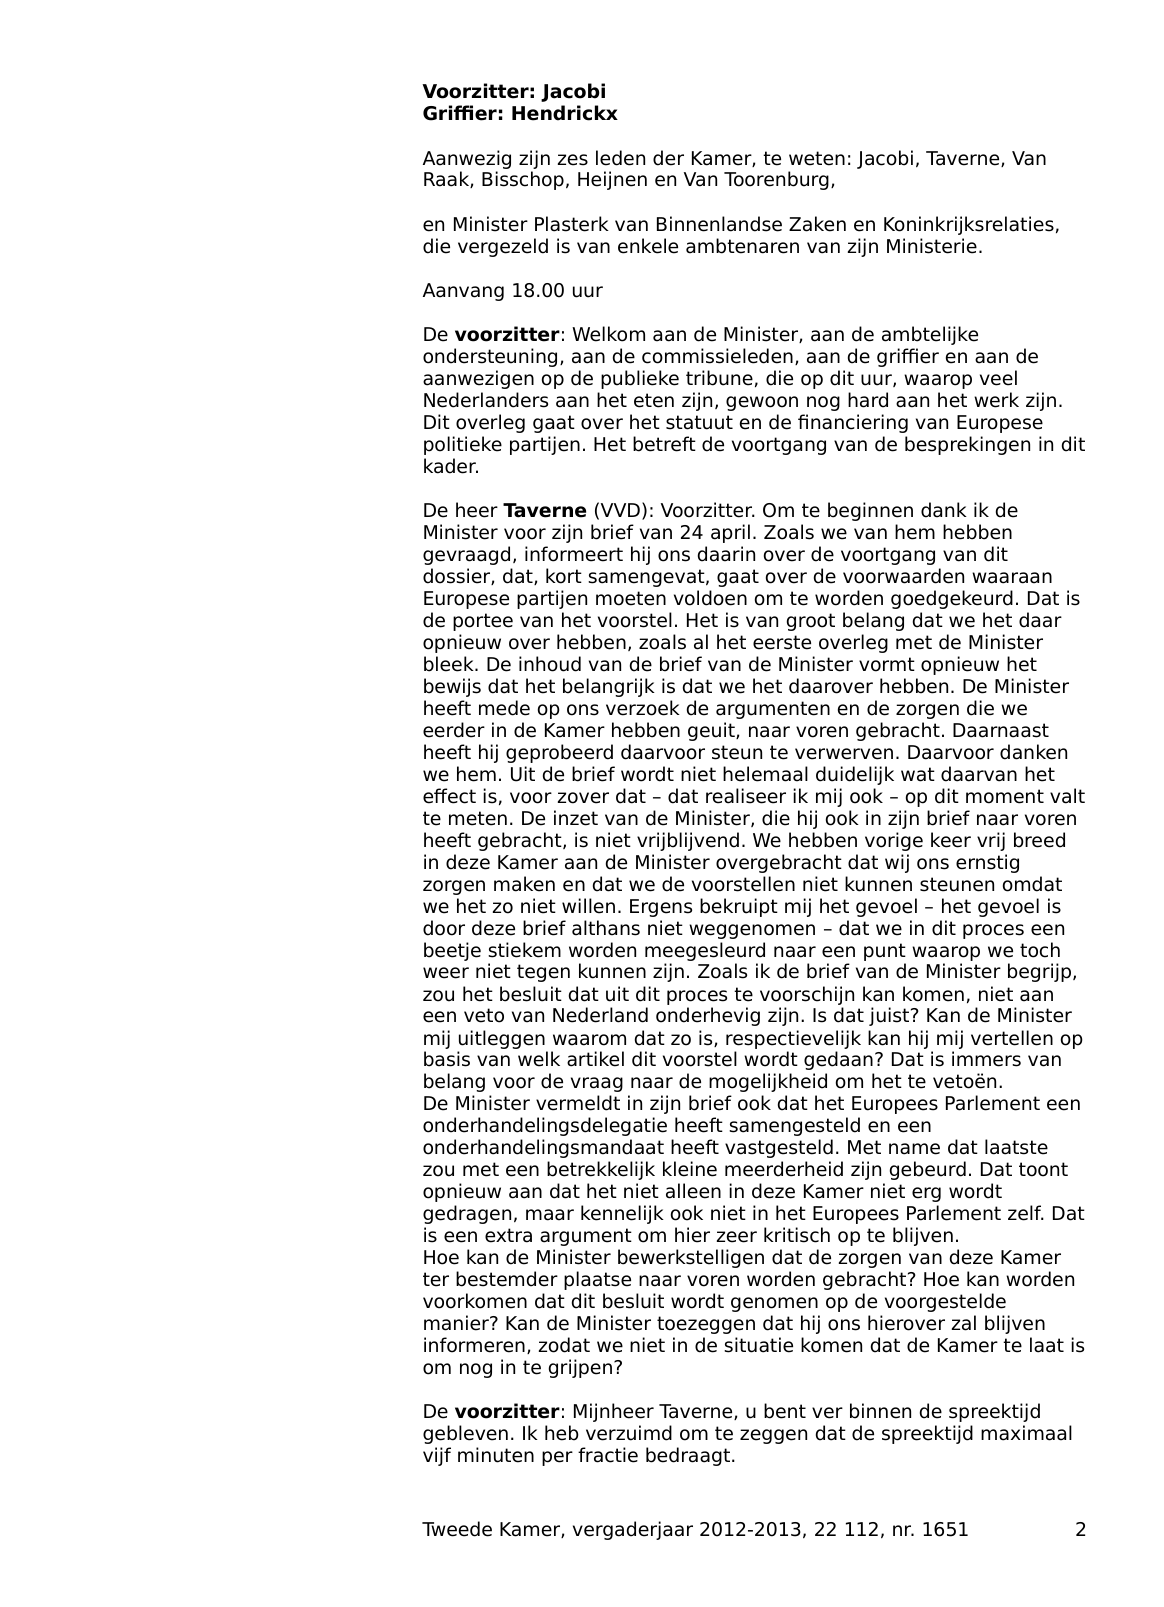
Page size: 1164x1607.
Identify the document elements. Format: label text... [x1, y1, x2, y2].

text De voorzitter: Welkom aan de Minister, aan de ambtelijke ondersteuning, aan de commissieleden, aan de griffier en aan de aanwezigen op de publieke tribune, die op dit uur, waarop veel Nederlanders aan het eten zijn, gewoon nog hard aan het werk zijn. Dit overleg gaat over het statuut en de financiering van Europese politieke partijen. Het betreft de voortgang van de besprekingen in dit kader. [422, 324, 1087, 478]
text Griffier: Hendrickx [422, 103, 1087, 125]
text De voorzitter: Mijnheer Taverne, u bent ver binnen de spreektijd gebleven. Ik heb verzuimd om te zeggen dat de spreektijd maximaal vijf minuten per fractie bedraagt. [422, 1401, 1087, 1467]
text en Minister Plasterk van Binnenlandse Zaken en Koninkrijksrelaties, die vergezeld is van enkele ambtenaren van zijn Ministerie. [422, 213, 1087, 257]
text Hoe kan de Minister bewerkstelligen dat de zorgen van deze Kamer ter bestemder plaatse naar voren worden gebracht? Hoe kan worden voorkomen dat dit besluit wordt genomen op de voorgestelde manier? Kan de Minister toezeggen dat hij ons hierover zal blijven informeren, zodat we niet in de situatie komen dat de Kamer te laat is om nog in te grijpen? [422, 1247, 1087, 1379]
text Voorzitter: Jacobi [422, 81, 1087, 103]
text De Minister vermeldt in zijn brief ook dat het Europees Parlement een onderhandelingsdelegatie heeft samengesteld en een onderhandelingsmandaat heeft vastgesteld. Met name dat laatste zou met een betrekkelijk kleine meerderheid zijn gebeurd. Dat toont opnieuw aan dat het niet alleen in deze Kamer niet erg wordt gedragen, maar kennelijk ook niet in het Europees Parlement zelf. Dat is een extra argument om hier zeer kritisch op te blijven. [422, 1093, 1087, 1247]
text De heer Taverne (VVD): Voorzitter. Om te beginnen dank ik de Minister voor zijn brief van 24 april. Zoals we van hem hebben gevraagd, informeert hij ons daarin over de voortgang van dit dossier, dat, kort samengevat, gaat over de voorwaarden waaraan Europese partijen moeten voldoen om te worden goedgekeurd. Dat is de portee van het voorstel. Het is van groot belang dat we het daar opnieuw over hebben, zoals al het eerste overleg met de Minister bleek. De inhoud van de brief van de Minister vormt opnieuw het bewijs dat het belangrijk is dat we het daarover hebben. De Minister heeft mede op ons verzoek de argumenten en de zorgen die we eerder in de Kamer hebben geuit, naar voren gebracht. Daarnaast heeft hij geprobeerd daarvoor steun te verwerven. Daarvoor danken we hem. Uit de brief wordt niet helemaal duidelijk wat daarvan het effect is, voor zover dat – dat realiseer ik mij ook – op dit moment valt te meten. De inzet van de Minister, die hij ook in zijn brief naar voren heeft gebracht, is niet vrijblijvend. We hebben vorige keer vrij breed in deze Kamer aan de Minister overgebracht dat wij ons ernstig zorgen maken en dat we de voorstellen niet kunnen steunen omdat we het zo niet willen. Ergens bekruipt mij het gevoel – het gevoel is door deze brief althans niet weggenomen – dat we in dit proces een beetje stiekem worden meegesleurd naar een punt waarop we toch weer niet tegen kunnen zijn. Zoals ik de brief van de Minister begrijp, zou het besluit dat uit dit proces te voorschijn kan komen, niet aan een veto van Nederland onderhevig zijn. Is dat juist? Kan de Minister mij uitleggen waarom dat zo is, respectievelijk kan hij mij vertellen op basis van welk artikel dit voorstel wordt gedaan? Dat is immers van belang voor de vraag naar de mogelijkheid om het te vetoën. [422, 500, 1087, 1093]
text Aanvang 18.00 uur [422, 280, 1087, 302]
text Aanwezig zijn zes leden der Kamer, te weten: Jacobi, Taverne, Van Raak, Bisschop, Heijnen en Van Toorenburg, [422, 147, 1087, 191]
